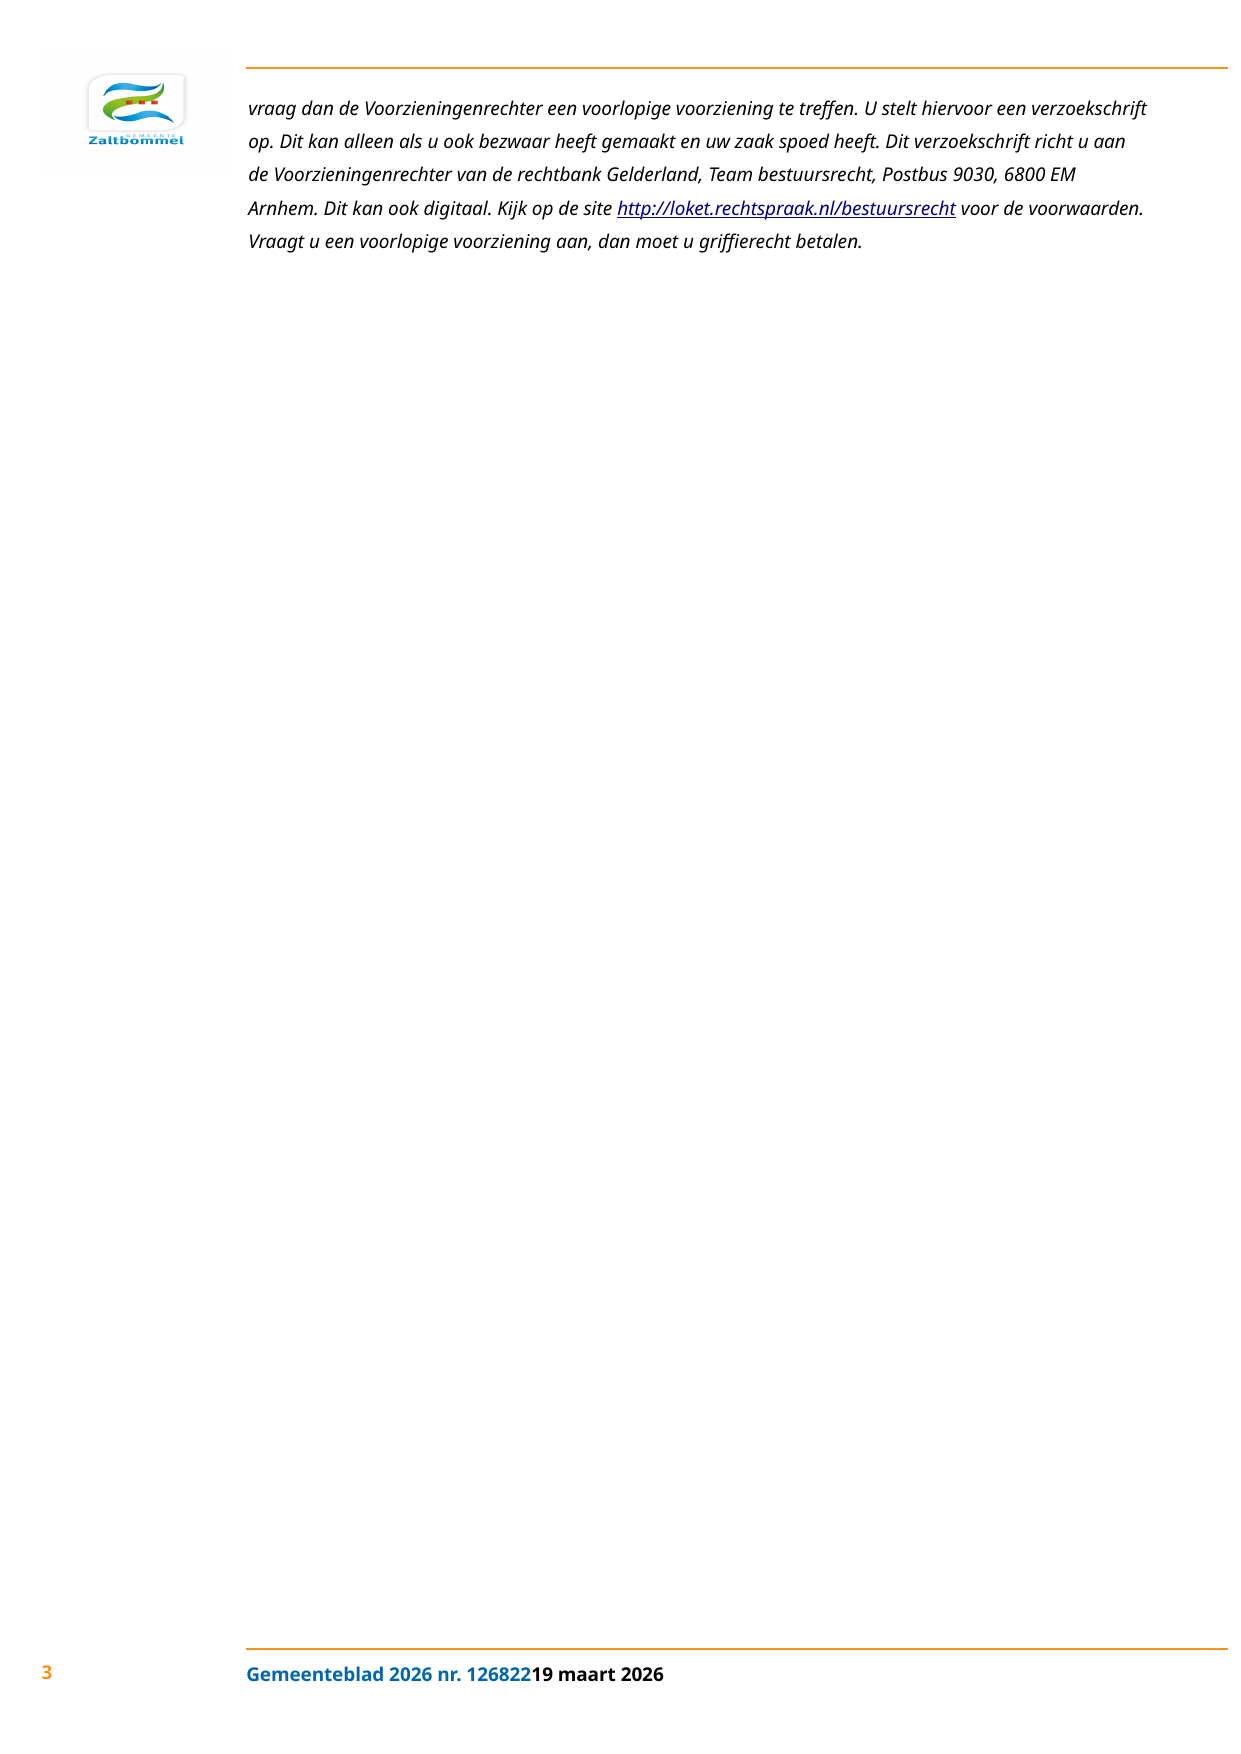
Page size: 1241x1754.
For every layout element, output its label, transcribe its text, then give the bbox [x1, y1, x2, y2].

picture [41, 47, 231, 172]
text vraag dan de Voorzieningenrechter een voorlopige voorziening te treffen. U stelt hiervoor een verzoekschrift op. Dit kan alleen als u ook bezwaar heeft gemaakt en uw zaak spoed heeft. Dit verzoekschrift richt u aan de Voorzieningenrechter van de rechtbank Gelderland, Team bestuursrecht, Postbus 9030, 6800 EM Arnhem. Dit kan ook digitaal. Kijk op de site http://loket.rechtspraak.nl/bestuursrecht voor de voorwaarden. Vraagt u een voorlopige voorziening aan, dan moet u griffierecht betalen. [248, 95, 1152, 254]
